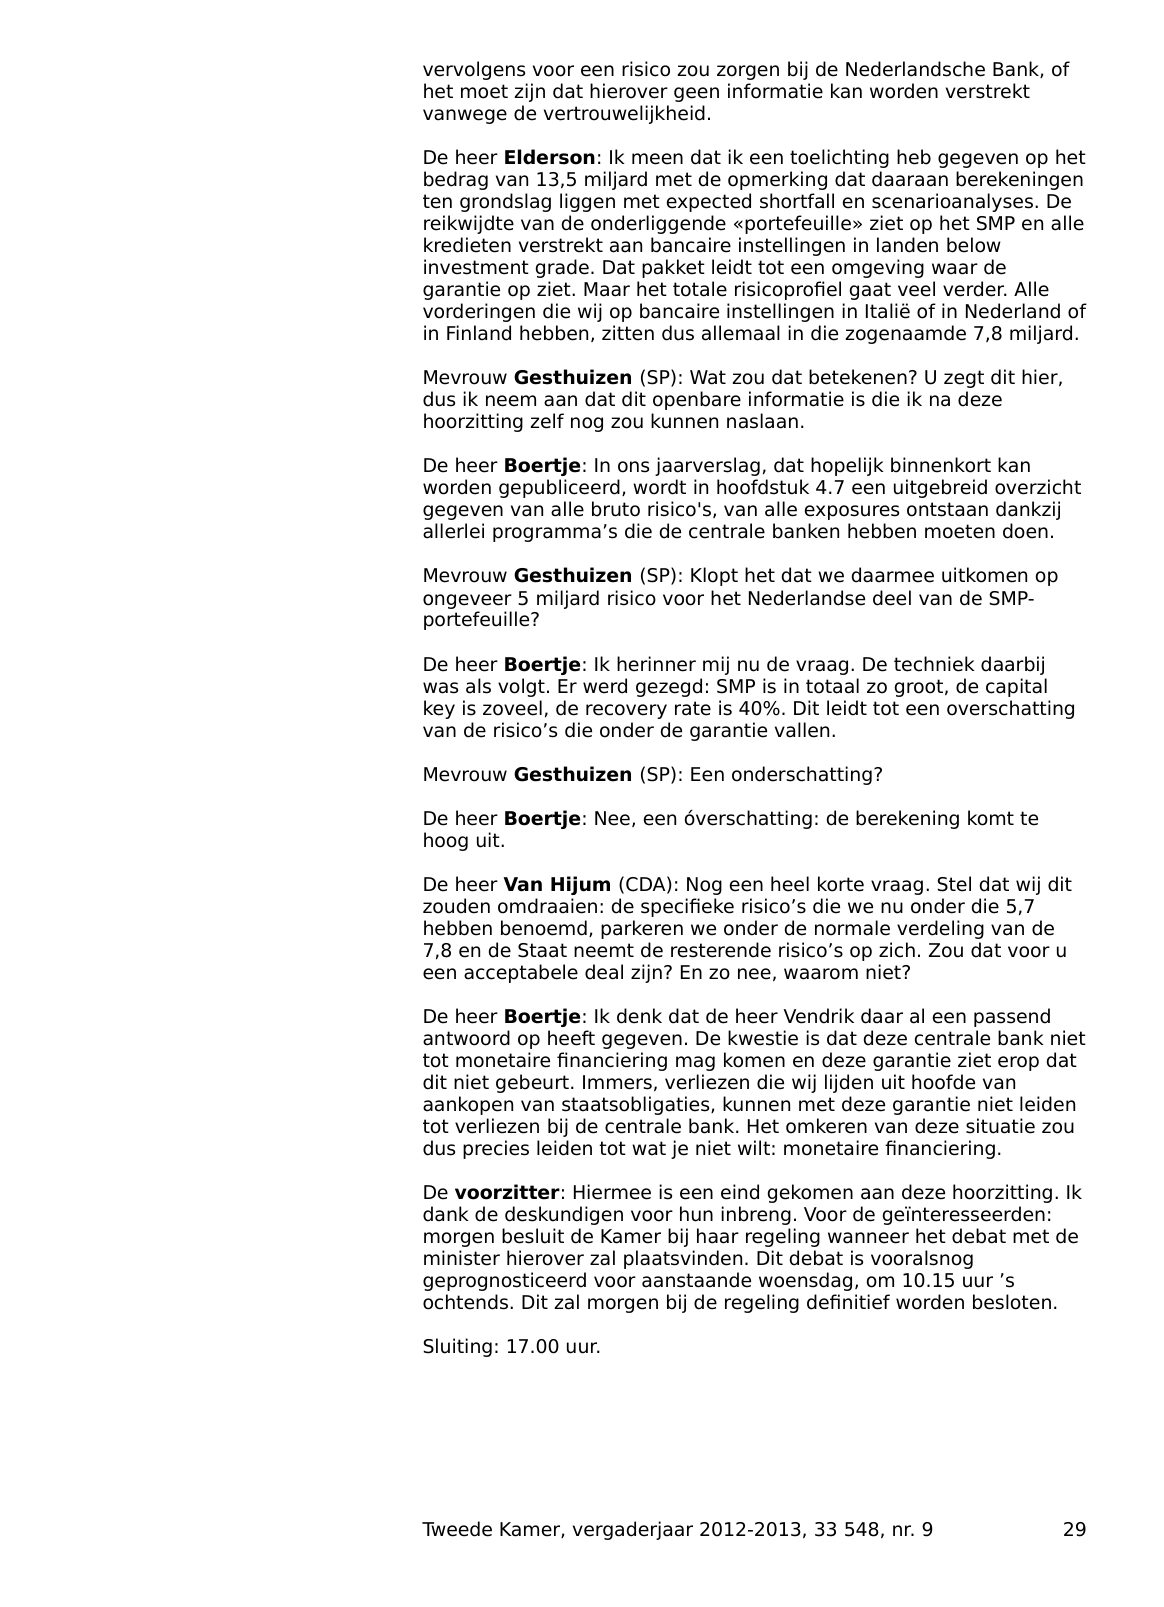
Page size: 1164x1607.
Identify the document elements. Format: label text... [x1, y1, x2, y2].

text Mevrouw Gesthuizen (SP): Klopt het dat we daarmee uitkomen op ongeveer 5 miljard risico voor het Nederlandse deel van de SMP-portefeuille? [422, 565, 1087, 631]
text Mevrouw Gesthuizen (SP): Wat zou dat betekenen? U zegt dit hier, dus ik neem aan dat dit openbare informatie is die ik na deze hoorzitting zelf nog zou kunnen naslaan. [422, 367, 1087, 433]
text vervolgens voor een risico zou zorgen bij de Nederlandsche Bank, of het moet zijn dat hierover geen informatie kan worden verstrekt vanwege de vertrouwelijkheid. [422, 59, 1087, 125]
text De heer Elderson: Ik meen dat ik een toelichting heb gegeven op het bedrag van 13,5 miljard met de opmerking dat daaraan berekeningen ten grondslag liggen met expected shortfall en scenarioanalyses. De reikwijdte van de onderliggende «portefeuille» ziet op het SMP en alle kredieten verstrekt aan bancaire instellingen in landen below investment grade. Dat pakket leidt tot een omgeving waar de garantie op ziet. Maar het totale risicoprofiel gaat veel verder. Alle vorderingen die wij op bancaire instellingen in Italië of in Nederland of in Finland hebben, zitten dus allemaal in die zogenaamde 7,8 miljard. [422, 147, 1087, 345]
text De heer Boertje: Ik herinner mij nu de vraag. De techniek daarbij was als volgt. Er werd gezegd: SMP is in totaal zo groot, de capital key is zoveel, de recovery rate is 40%. Dit leidt tot een overschatting van de risico’s die onder de garantie vallen. [422, 653, 1087, 741]
text De heer Boertje: Nee, een óverschatting: de berekening komt te hoog uit. [422, 808, 1087, 852]
text De heer Boertje: Ik denk dat de heer Vendrik daar al een passend antwoord op heeft gegeven. De kwestie is dat deze centrale bank niet tot monetaire financiering mag komen en deze garantie ziet erop dat dit niet gebeurt. Immers, verliezen die wij lijden uit hoofde van aankopen van staatsobligaties, kunnen met deze garantie niet leiden tot verliezen bij de centrale bank. Het omkeren van deze situatie zou dus precies leiden tot wat je niet wilt: monetaire financiering. [422, 1006, 1087, 1160]
text De heer Van Hijum (CDA): Nog een heel korte vraag. Stel dat wij dit zouden omdraaien: de specifieke risico’s die we nu onder die 5,7 hebben benoemd, parkeren we onder de normale verdeling van de 7,8 en de Staat neemt de resterende risico’s op zich. Zou dat voor u een acceptabele deal zijn? En zo nee, waarom niet? [422, 874, 1087, 984]
text Mevrouw Gesthuizen (SP): Een onderschatting? [422, 764, 1087, 786]
text Sluiting: 17.00 uur. [422, 1336, 1087, 1358]
text De heer Boertje: In ons jaarverslag, dat hopelijk binnenkort kan worden gepubliceerd, wordt in hoofdstuk 4.7 een uitgebreid overzicht gegeven van alle bruto risico's, van alle exposures ontstaan dankzij allerlei programma’s die de centrale banken hebben moeten doen. [422, 455, 1087, 543]
text De voorzitter: Hiermee is een eind gekomen aan deze hoorzitting. Ik dank de deskundigen voor hun inbreng. Voor de geïnteresseerden: morgen besluit de Kamer bij haar regeling wanneer het debat met de minister hierover zal plaatsvinden. Dit debat is vooralsnog geprognosticeerd voor aanstaande woensdag, om 10.15 uur ’s ochtends. Dit zal morgen bij de regeling definitief worden besloten. [422, 1182, 1087, 1314]
